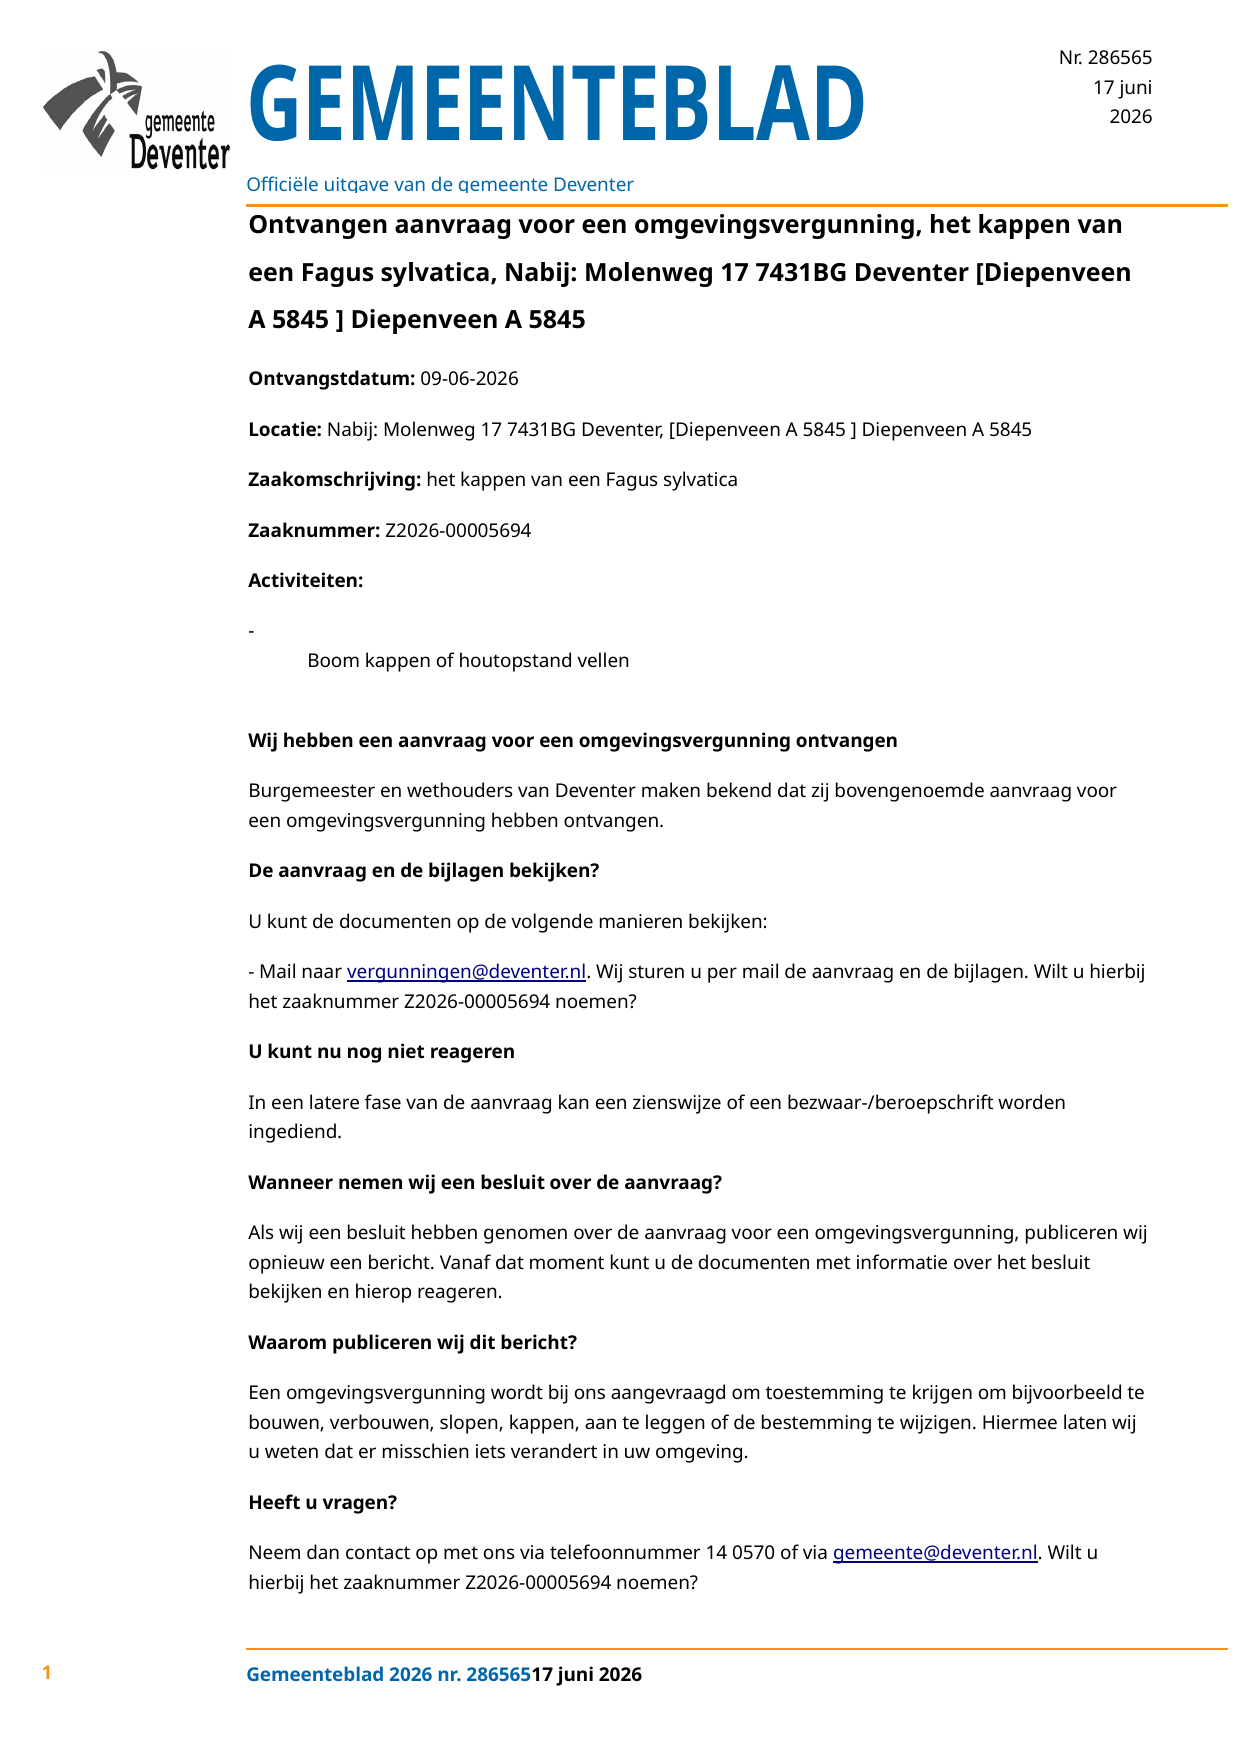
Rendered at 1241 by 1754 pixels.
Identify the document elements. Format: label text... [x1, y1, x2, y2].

text Zaaknummer: Z2026-00005694 [248, 517, 1152, 542]
text De aanvraag en de bijlagen bekijken? [248, 858, 1152, 883]
text U kunt nu nog niet reageren [248, 1038, 1152, 1064]
text Als wij een besluit hebben genomen over de aanvraag voor een omgevingsvergunning, publiceren wij opnieuw een bericht. Vanaf dat moment kunt u de documenten met informatie over het besluit bekijken en hierop reageren. [248, 1219, 1152, 1304]
text Ontvangstdatum: 09-06-2026 [248, 366, 1152, 391]
text Locatie: Nabij: Molenweg 17 7431BG Deventer, [Diepenveen A 5845 ] Diepenveen A 5845 [248, 416, 1152, 442]
text Een omgevingsvergunning wordt bij ons aangevraagd om toestemming te krijgen om bijvoorbeeld te bouwen, verbouwen, slopen, kappen, aan te leggen of de bestemming te wijzigen. Hiermee laten wij u weten dat er misschien iets verandert in uw omgeving. [248, 1379, 1152, 1464]
text Heeft u vragen? [248, 1489, 1152, 1514]
text Zaakomschrijving: het kappen van een Fagus sylvatica [248, 466, 1152, 492]
text Waarom publiceren wij dit bericht? [248, 1329, 1152, 1354]
list Boom kappen of houtopstand vellen [248, 647, 1152, 673]
text Wij hebben een aanvraag voor een omgevingsvergunning ontvangen [248, 727, 1152, 753]
text Neem dan contact op met ons via telefoonnummer 14 0570 of via gemeente@deventer.nl. Wilt u hierbij het zaaknummer Z2026-00005694 noemen? [248, 1539, 1152, 1594]
text - Mail naar vergunningen@deventer.nl. Wij sturen u per mail de aanvraag en de bijlagen. Wilt u hierbij het zaaknummer Z2026-00005694 noemen? [248, 958, 1152, 1014]
text Wanneer nemen wij een besluit over de aanvraag? [248, 1169, 1152, 1194]
text In een latere fase van de aanvraag kan een zienswijze of een bezwaar-/beroepschrift worden ingediend. [248, 1089, 1152, 1144]
text U kunt de documenten op de volgende manieren bekijken: [248, 908, 1152, 934]
text Activiteiten: [248, 567, 1152, 593]
text Burgemeester en wethouders van Deventer maken bekend dat zij bovengenoemde aanvraag voor een omgevingsvergunning hebben ontvangen. [248, 778, 1152, 833]
text Ontvangen aanvraag voor een omgevingsvergunning, het kappen van een Fagus sylvatica, Nabij: Molenweg 17 7431BG Deventer [Diepenveen A 5845 ] Diepenveen A 5845 [248, 207, 1152, 336]
picture [41, 47, 231, 172]
